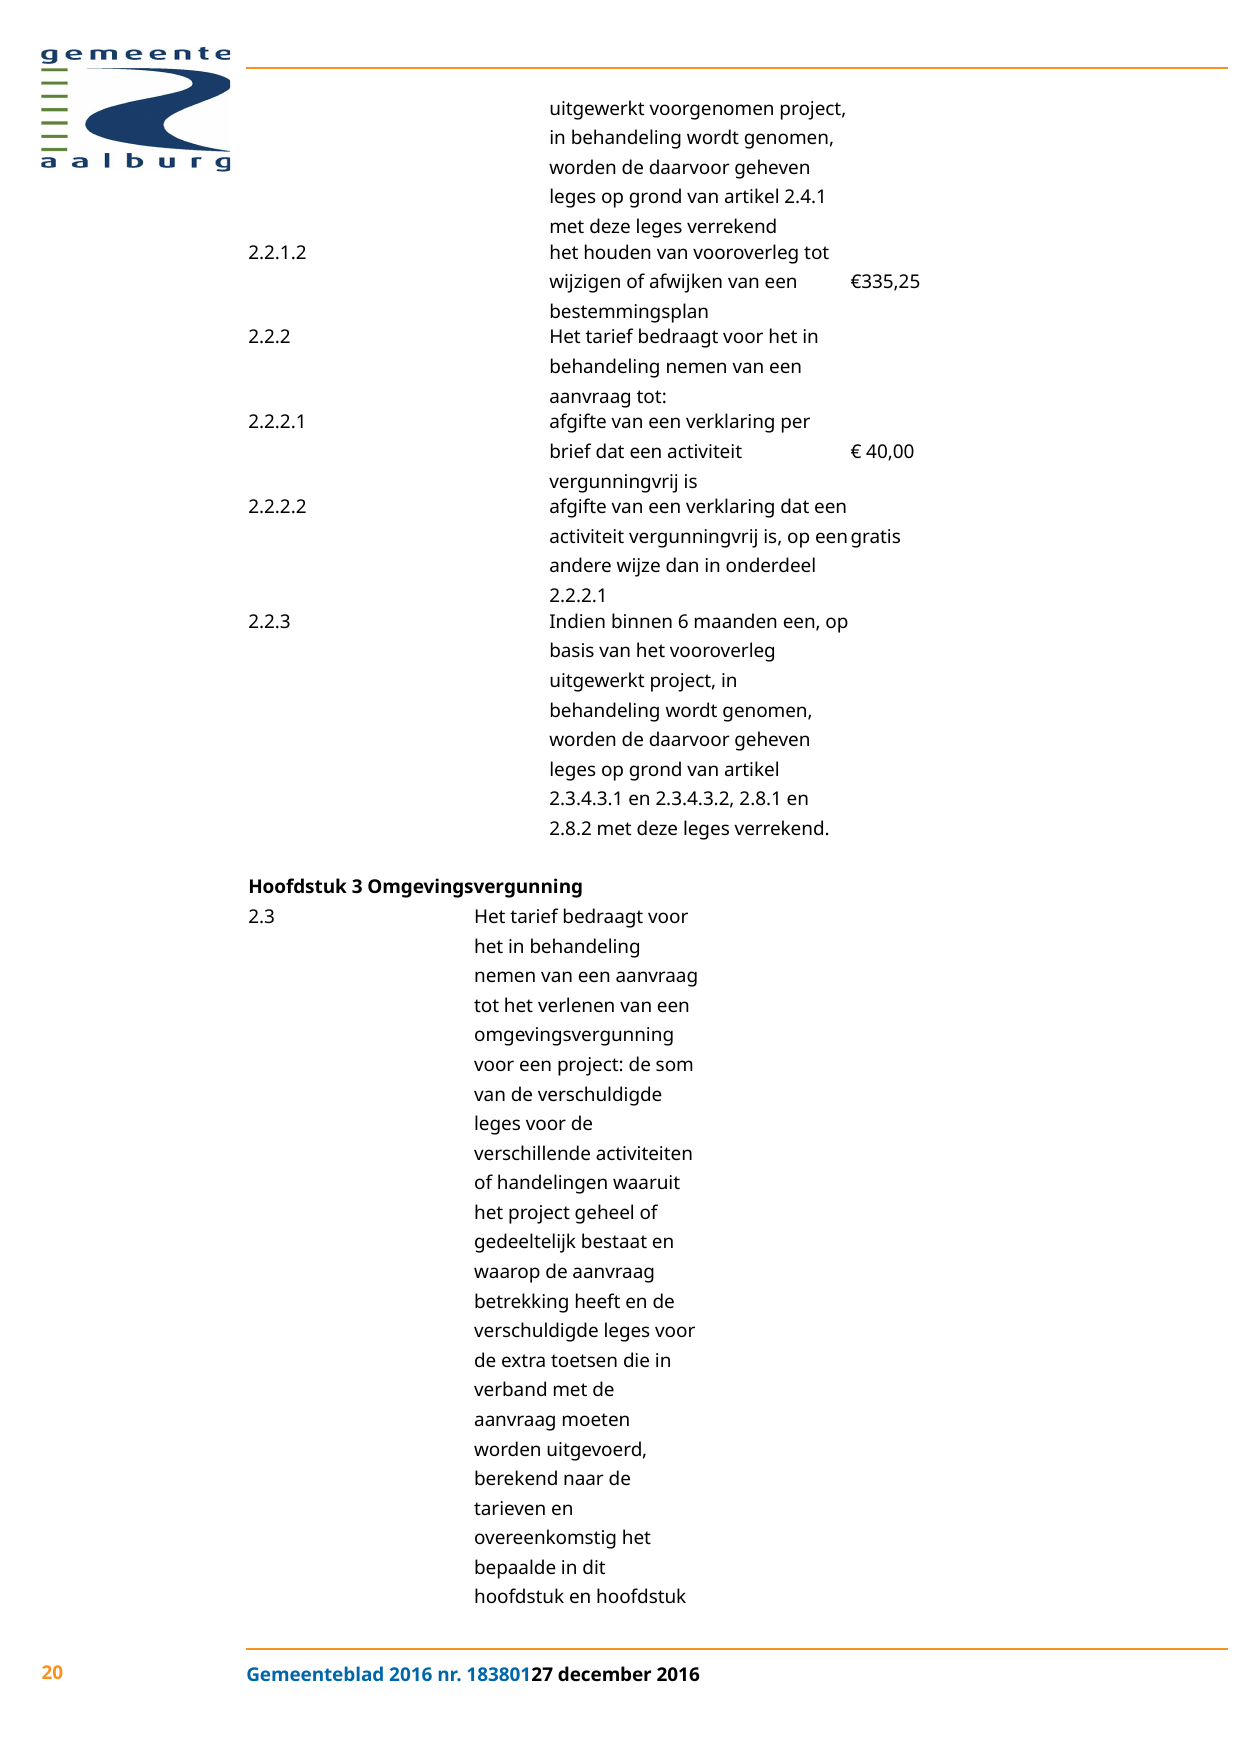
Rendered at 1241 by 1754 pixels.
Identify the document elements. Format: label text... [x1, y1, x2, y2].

text Hoofdstuk 3 Omgevingsvergunning [248, 874, 1152, 899]
table_cell [850, 608, 1152, 841]
table_cell afgifte van een verklaring per brief dat een activiteit vergunningvrij is [549, 409, 850, 493]
table_cell het houden van vooroverleg tot wijzigen of afwijken van een bestemmingsplan [549, 239, 850, 324]
table_header 2.3 [248, 903, 474, 1609]
table_cell 2.2.3 [248, 608, 549, 841]
table_cell € 40,00 [850, 409, 1152, 493]
table_cell 2.2.2.1 [248, 409, 549, 493]
table_cell afgifte van een verklaring dat een activiteit vergunningvrij is, op een andere wijze dan in onderdeel 2.2.2.1 [549, 494, 850, 608]
table_cell Indien binnen 6 maanden een, op basis van het vooroverleg uitgewerkt project, in behandeling wordt genomen, worden de daarvoor geheven leges op grond van artikel 2.3.4.3.1 en 2.3.4.3.2, 2.8.1 en 2.8.2 met deze leges verrekend. [549, 608, 850, 841]
table_cell [248, 95, 549, 239]
table_cell 2.2.2 [248, 324, 549, 409]
table_cell [850, 324, 1152, 409]
picture [41, 47, 231, 172]
table_header [700, 903, 926, 1609]
table_header Het tarief bedraagt voor het in behandeling nemen van een aanvraag tot het verlenen van een omgevingsvergunning voor een project: de som van de verschuldigde leges voor de verschillende activiteiten of handelingen waaruit het project geheel of gedeeltelijk bestaat en waarop de aanvraag betrekking heeft en de verschuldigde leges voor de extra toetsen die in verband met de aanvraag moeten worden uitgevoerd, berekend naar de tarieven en overeenkomstig het bepaalde in dit hoofdstuk en hoofdstuk [474, 903, 700, 1609]
table_cell €335,25 [850, 239, 1152, 324]
table_cell gratis [850, 494, 1152, 608]
table_cell Het tarief bedraagt voor het in behandeling nemen van een aanvraag tot: [549, 324, 850, 409]
table_cell 2.2.2.2 [248, 494, 549, 608]
table_cell [850, 95, 1152, 239]
table_cell uitgewerkt voorgenomen project, in behandeling wordt genomen, worden de daarvoor geheven leges op grond van artikel 2.4.1 met deze leges verrekend [549, 95, 850, 239]
table_cell 2.2.1.2 [248, 239, 549, 324]
